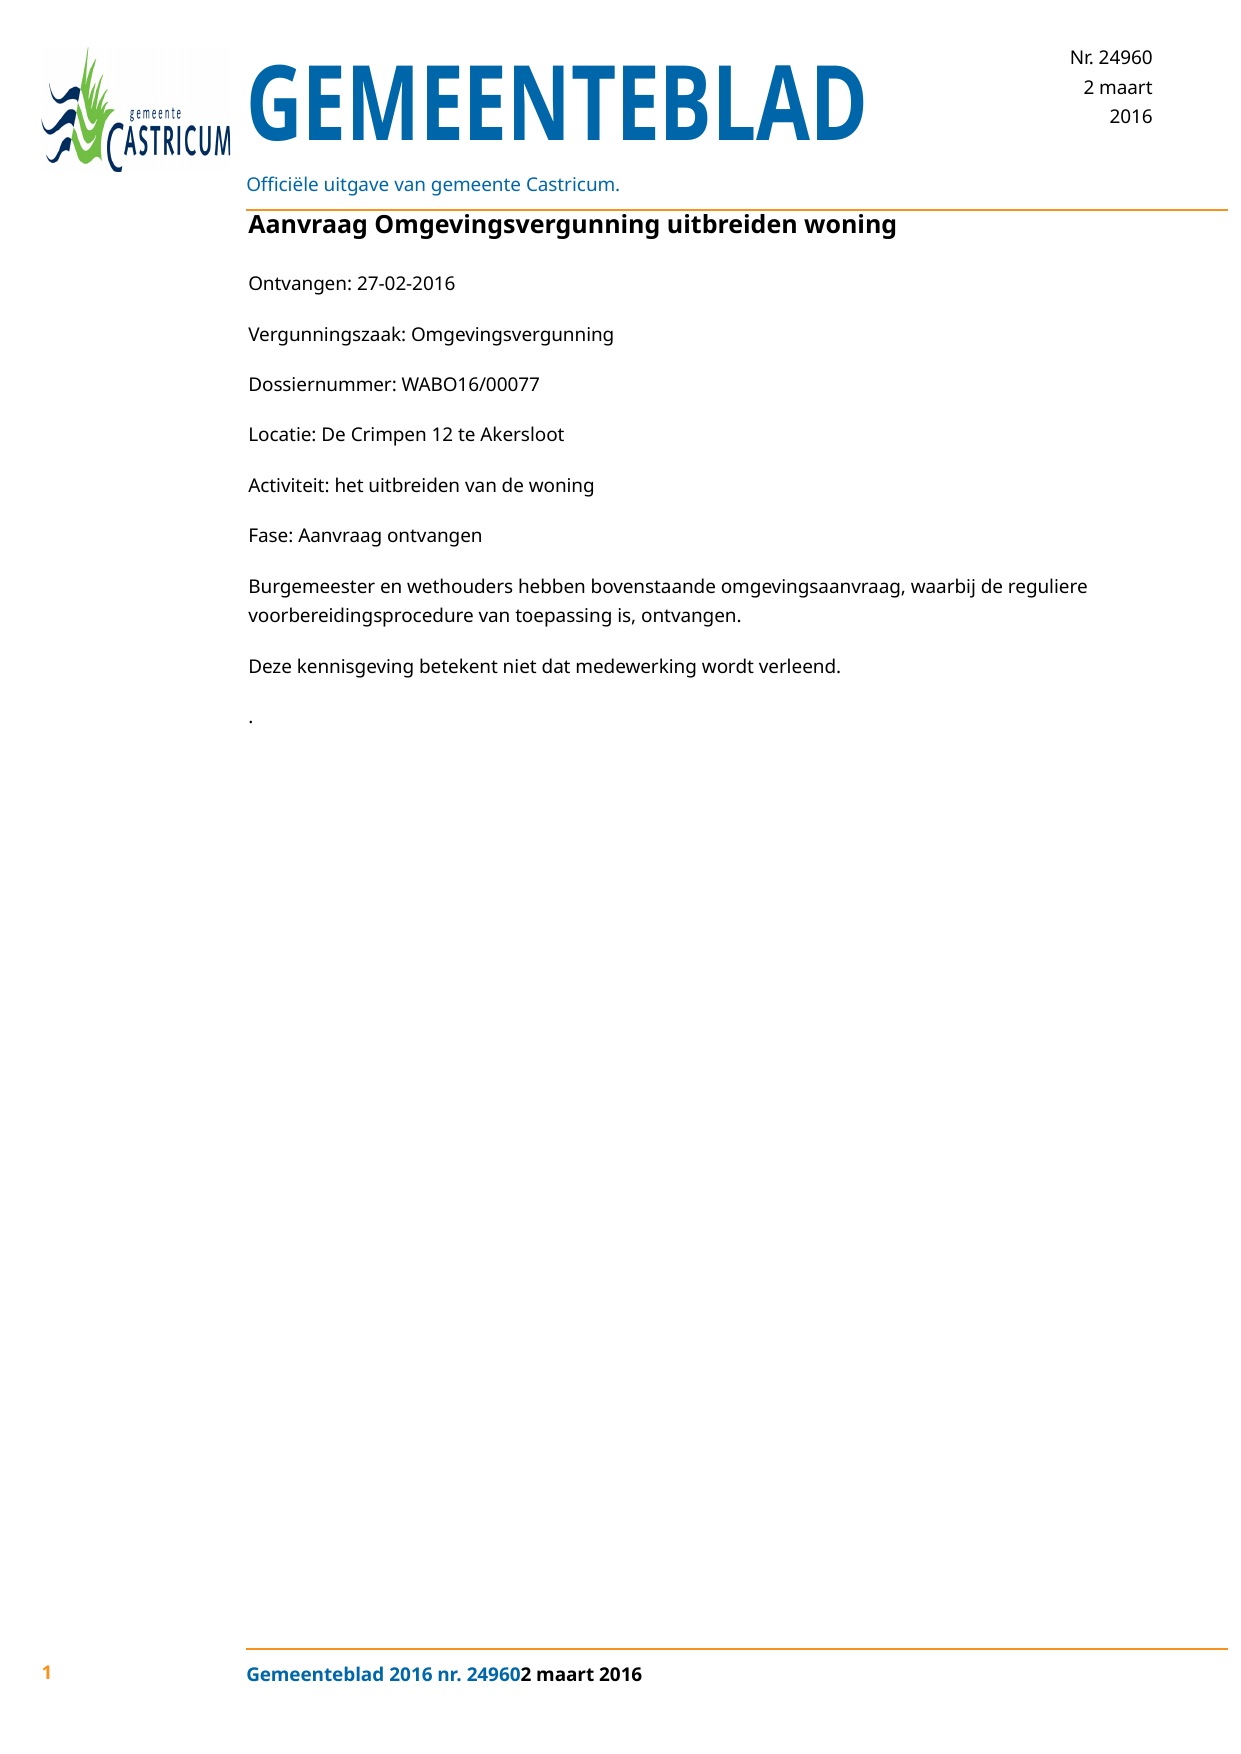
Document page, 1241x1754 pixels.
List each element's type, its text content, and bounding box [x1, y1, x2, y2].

text Locatie: De Crimpen 12 te Akersloot [248, 422, 1152, 447]
text Activiteit: het uitbreiden van de woning [248, 472, 1152, 498]
text . [248, 703, 1152, 729]
text Deze kennisgeving betekent niet dat medewerking wordt verleend. [248, 653, 1152, 678]
text Burgemeester en wethouders hebben bovenstaande omgevingsaanvraag, waarbij de reguliere voorbereidingsprocedure van toepassing is, ontvangen. [248, 573, 1152, 628]
text Fase: Aanvraag ontvangen [248, 522, 1152, 548]
picture [41, 47, 231, 172]
text Dossiernummer: WABO16/00077 [248, 371, 1152, 397]
text Aanvraag Omgevingsvergunning uitbreiden woning [248, 211, 1152, 241]
text Vergunningszaak: Omgevingsvergunning [248, 321, 1152, 346]
text Ontvangen: 27-02-2016 [248, 270, 1152, 296]
